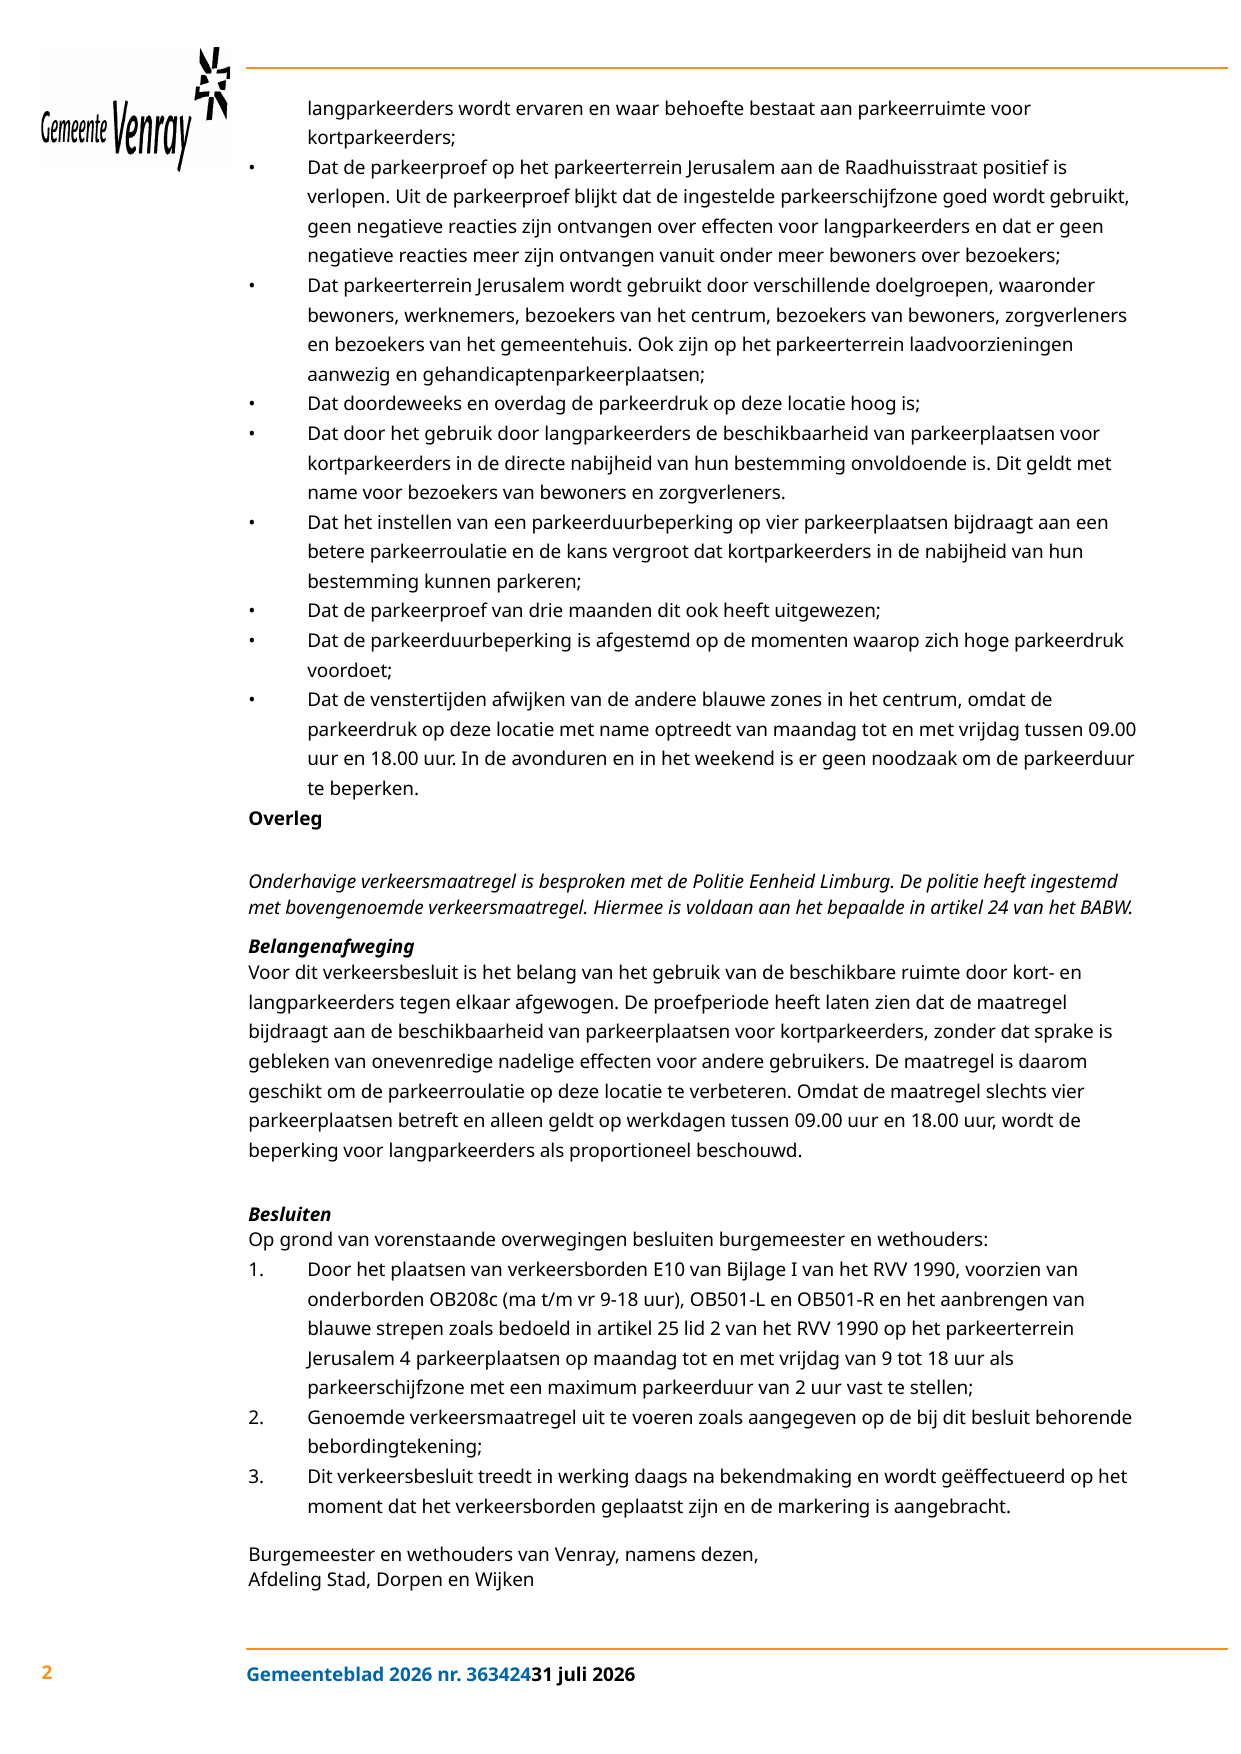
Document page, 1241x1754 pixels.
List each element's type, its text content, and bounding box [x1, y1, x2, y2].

text Afdeling Stad, Dorpen en Wijken [248, 1566, 1152, 1592]
text Overleg [248, 805, 1152, 831]
picture [41, 47, 231, 172]
list Dat doordeweeks en overdag de parkeerdruk op deze locatie hoog is; [248, 391, 1152, 416]
list Door het plaatsen van verkeersborden E10 van Bijlage I van het RVV 1990, voorzien van onderborden OB208c (ma t/m vr 9-18 uur), OB501-L en OB501-R en het aanbrengen van blauwe strepen zoals bedoeld in artikel 25 lid 2 van het RVV 1990 op het parkeerterrein Jerusalem 4 parkeerplaatsen op maandag tot en met vrijdag van 9 tot 18 uur als parkeerschijfzone met een maximum parkeerduur van 2 uur vast te stellen; [248, 1256, 1152, 1400]
list Genoemde verkeersmaatregel uit te voeren zoals aangegeven op de bij dit besluit behorende bebordingtekening; [248, 1404, 1152, 1459]
text Besluiten [248, 1201, 1152, 1227]
text Burgemeester en wethouders van Venray, namens dezen, [248, 1541, 1152, 1566]
text Onderhavige verkeersmaatregel is besproken met de Politie Eenheid Limburg. De politie heeft ingestemd met bovengenoemde verkeersmaatregel. Hiermee is voldaan aan het bepaalde in artikel 24 van het BABW. [248, 869, 1152, 920]
list Dat de parkeerproef van drie maanden dit ook heeft uitgewezen; [248, 598, 1152, 623]
list Dat de parkeerproef op het parkeerterrein Jerusalem aan de Raadhuisstraat positief is verlopen. Uit de parkeerproef blijkt dat de ingestelde parkeerschijfzone goed wordt gebruikt, geen negatieve reacties zijn ontvangen over effecten voor langparkeerders en dat er geen negatieve reacties meer zijn ontvangen vanuit onder meer bewoners over bezoekers; [248, 154, 1152, 268]
text Op grond van vorenstaande overwegingen besluiten burgemeester en wethouders: [248, 1227, 1152, 1252]
text Voor dit verkeersbesluit is het belang van het gebruik van de beschikbare ruimte door kort- en langparkeerders tegen elkaar afgewogen. De proefperiode heeft laten zien dat de maatregel bijdraagt aan de beschikbaarheid van parkeerplaatsen voor kortparkeerders, zonder dat sprake is gebleken van onevenredige nadelige effecten voor andere gebruikers. De maatregel is daarom geschikt om de parkeerroulatie op deze locatie te verbeteren. Omdat de maatregel slechts vier parkeerplaatsen betreft en alleen geldt op werkdagen tussen 09.00 uur en 18.00 uur, wordt de beperking voor langparkeerders als proportioneel beschouwd. [248, 959, 1152, 1163]
list Dat parkeerterrein Jerusalem wordt gebruikt door verschillende doelgroepen, waaronder bewoners, werknemers, bezoekers van het centrum, bezoekers van bewoners, zorgverleners en bezoekers van het gemeentehuis. Ook zijn op het parkeerterrein laadvoorzieningen aanwezig en gehandicaptenparkeerplaatsen; [248, 272, 1152, 387]
list Dat het instellen van een parkeerduurbeperking op vier parkeerplaatsen bijdraagt aan een betere parkeerroulatie en de kans vergroot dat kortparkeerders in de nabijheid van hun bestemming kunnen parkeren; [248, 509, 1152, 594]
list Dat de parkeerduurbeperking is afgestemd op de momenten waarop zich hoge parkeerdruk voordoet; [248, 627, 1152, 683]
text Belangenafweging [248, 934, 1152, 959]
list Dit verkeersbesluit treedt in werking daags na bekendmaking en wordt geëffectueerd op het moment dat het verkeersborden geplaatst zijn en de markering is aangebracht. [248, 1463, 1152, 1519]
list Dat de venstertijden afwijken van de andere blauwe zones in het centrum, omdat de parkeerdruk op deze locatie met name optreedt van maandag tot en met vrijdag tussen 09.00 uur en 18.00 uur. In de avonduren en in het weekend is er geen noodzaak om de parkeerduur te beperken. [248, 686, 1152, 801]
list langparkeerders wordt ervaren en waar behoefte bestaat aan parkeerruimte voor kortparkeerders; [248, 95, 1152, 150]
list Dat door het gebruik door langparkeerders de beschikbaarheid van parkeerplaatsen voor kortparkeerders in de directe nabijheid van hun bestemming onvoldoende is. Dit geldt met name voor bezoekers van bewoners en zorgverleners. [248, 420, 1152, 505]
